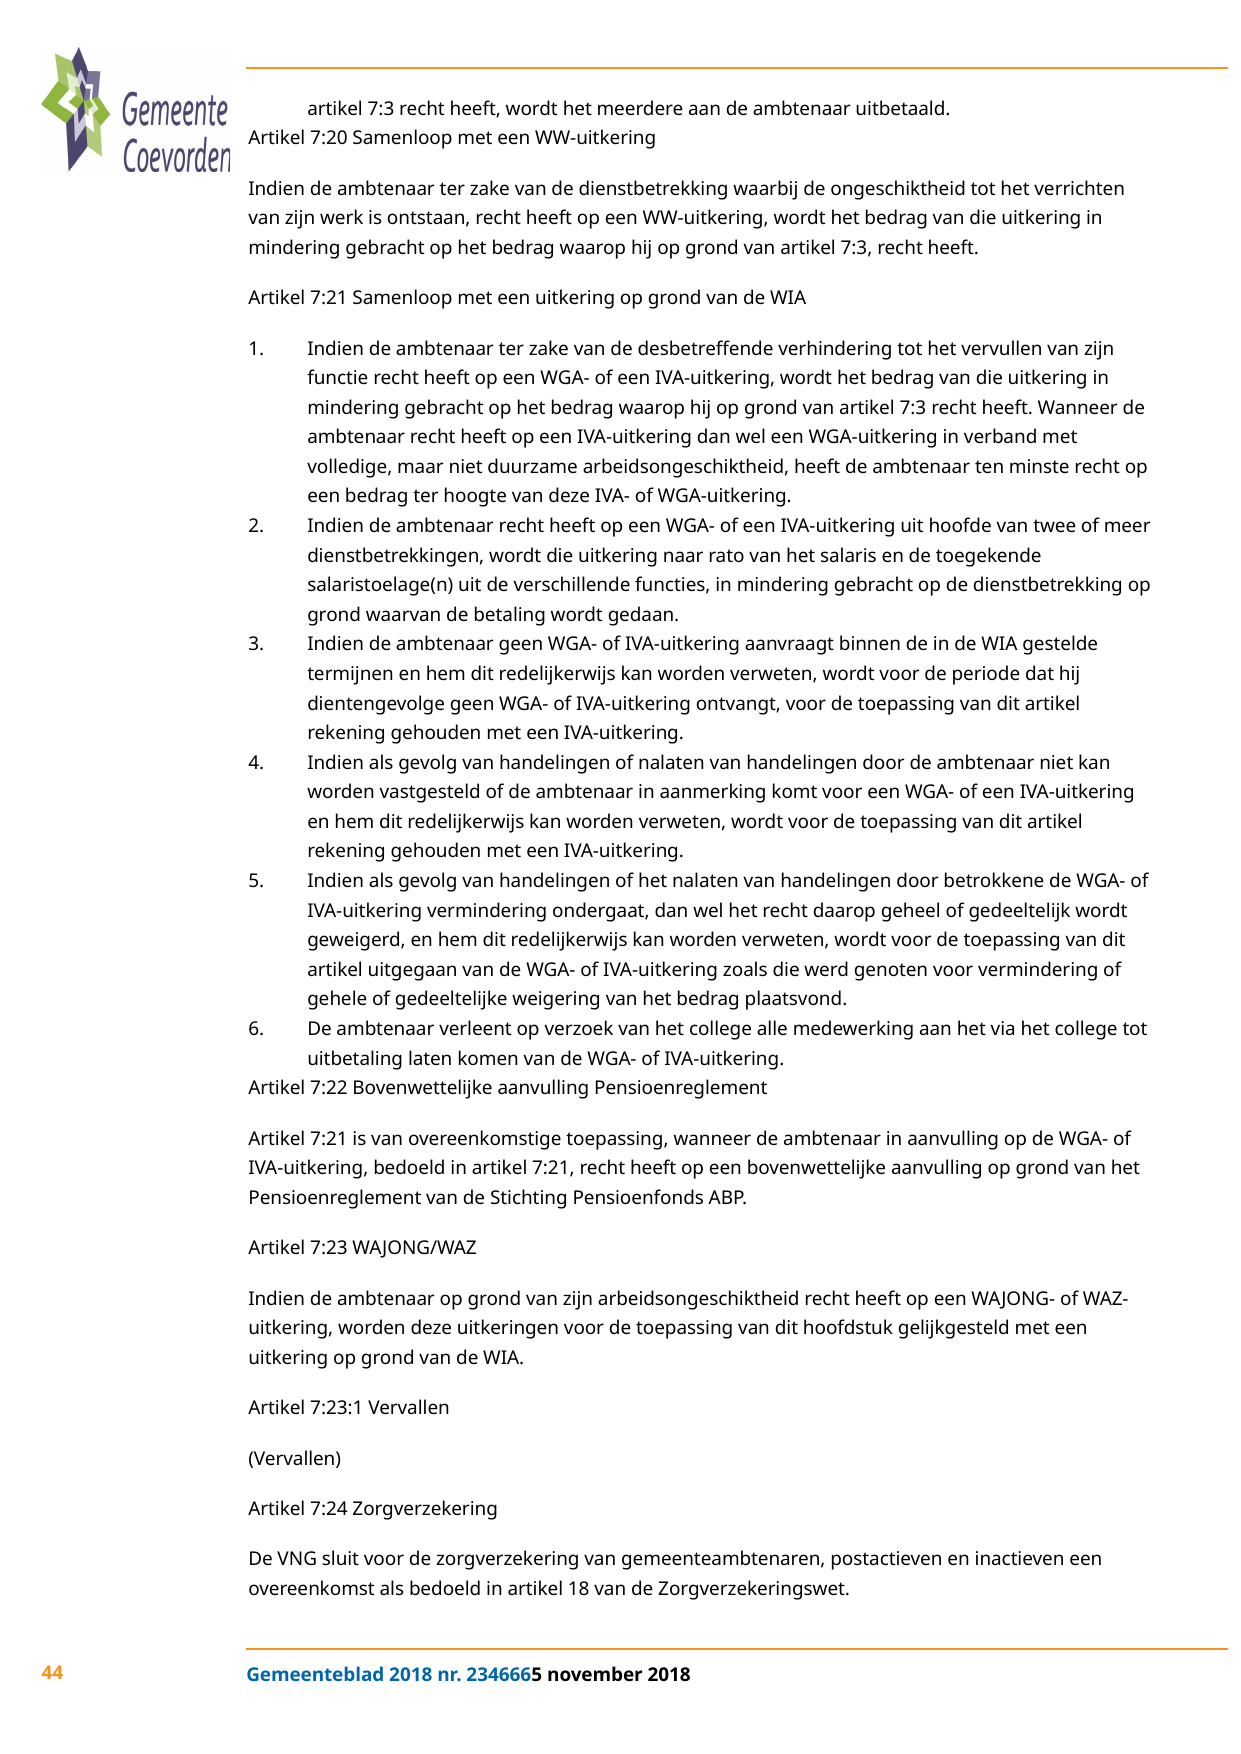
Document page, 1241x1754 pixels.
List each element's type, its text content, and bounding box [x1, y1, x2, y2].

text Artikel 7:21 is van overeenkomstige toepassing, wanneer de ambtenaar in aanvulling op de WGA- of IVA-uitkering, bedoeld in artikel 7:21, recht heeft op een bovenwettelijke aanvulling op grond van het Pensioenreglement van de Stichting Pensioenfonds ABP. [248, 1125, 1152, 1210]
list Indien de ambtenaar geen WGA- of IVA-uitkering aanvraagt binnen de in de WIA gestelde termijnen en hem dit redelijkerwijs kan worden verweten, wordt voor de periode dat hij dientengevolge geen WGA- of IVA-uitkering ontvangt, voor de toepassing van dit artikel rekening gehouden met een IVA-uitkering. [248, 631, 1152, 745]
text Artikel 7:20 Samenloop met een WW-uitkering [248, 124, 1152, 150]
list artikel 7:3 recht heeft, wordt het meerdere aan de ambtenaar uitbetaald. [248, 95, 1152, 121]
text Artikel 7:21 Samenloop met een uitkering op grond van de WIA [248, 284, 1152, 310]
list Indien de ambtenaar recht heeft op een WGA- of een IVA-uitkering uit hoofde van twee of meer dienstbetrekkingen, wordt die uitkering naar rato van het salaris en de toegekende salaristoelage(n) uit de verschillende functies, in mindering gebracht op de dienstbetrekking op grond waarvan de betaling wordt gedaan. [248, 512, 1152, 627]
list Indien de ambtenaar ter zake van de desbetreffende verhindering tot het vervullen van zijn functie recht heeft op een WGA- of een IVA-uitkering, wordt het bedrag van die uitkering in mindering gebracht op het bedrag waarop hij op grond van artikel 7:3 recht heeft. Wanneer de ambtenaar recht heeft op een IVA-uitkering dan wel een WGA-uitkering in verband met volledige, maar niet duurzame arbeidsongeschiktheid, heeft de ambtenaar ten minste recht op een bedrag ter hoogte van deze IVA- of WGA-uitkering. [248, 335, 1152, 508]
list Indien als gevolg van handelingen of het nalaten van handelingen door betrokkene de WGA- of IVA-uitkering vermindering ondergaat, dan wel het recht daarop geheel of gedeeltelijk wordt geweigerd, en hem dit redelijkerwijs kan worden verweten, wordt voor de toepassing van dit artikel uitgegaan van de WGA- of IVA-uitkering zoals die werd genoten voor vermindering of gehele of gedeeltelijke weigering van het bedrag plaatsvond. [248, 867, 1152, 1011]
text De VNG sluit voor de zorgverzekering van gemeenteambtenaren, postactieven en inactieven een overeenkomst als bedoeld in artikel 18 van de Zorgverzekeringswet. [248, 1546, 1152, 1601]
text Artikel 7:23 WAJONG/WAZ [248, 1234, 1152, 1260]
picture [41, 47, 231, 172]
text Artikel 7:23:1 Vervallen [248, 1394, 1152, 1420]
text Artikel 7:22 Bovenwettelijke aanvulling Pensioenreglement [248, 1074, 1152, 1100]
text Indien de ambtenaar op grond van zijn arbeidsongeschiktheid recht heeft op een WAJONG- of WAZ-uitkering, worden deze uitkeringen voor de toepassing van dit hoofdstuk gelijkgesteld met een uitkering op grond van de WIA. [248, 1285, 1152, 1370]
text Indien de ambtenaar ter zake van de dienstbetrekking waarbij de ongeschiktheid tot het verrichten van zijn werk is ontstaan, recht heeft op een WW-uitkering, wordt het bedrag van die uitkering in mindering gebracht op het bedrag waarop hij op grond van artikel 7:3, recht heeft. [248, 175, 1152, 260]
list Indien als gevolg van handelingen of nalaten van handelingen door de ambtenaar niet kan worden vastgesteld of de ambtenaar in aanmerking komt voor een WGA- of een IVA-uitkering en hem dit redelijkerwijs kan worden verweten, wordt voor de toepassing van dit artikel rekening gehouden met een IVA-uitkering. [248, 749, 1152, 863]
list De ambtenaar verleent op verzoek van het college alle medewerking aan het via het college tot uitbetaling laten komen van de WGA- of IVA-uitkering. [248, 1015, 1152, 1071]
text Artikel 7:24 Zorgverzekering [248, 1495, 1152, 1521]
text (Vervallen) [248, 1445, 1152, 1471]
